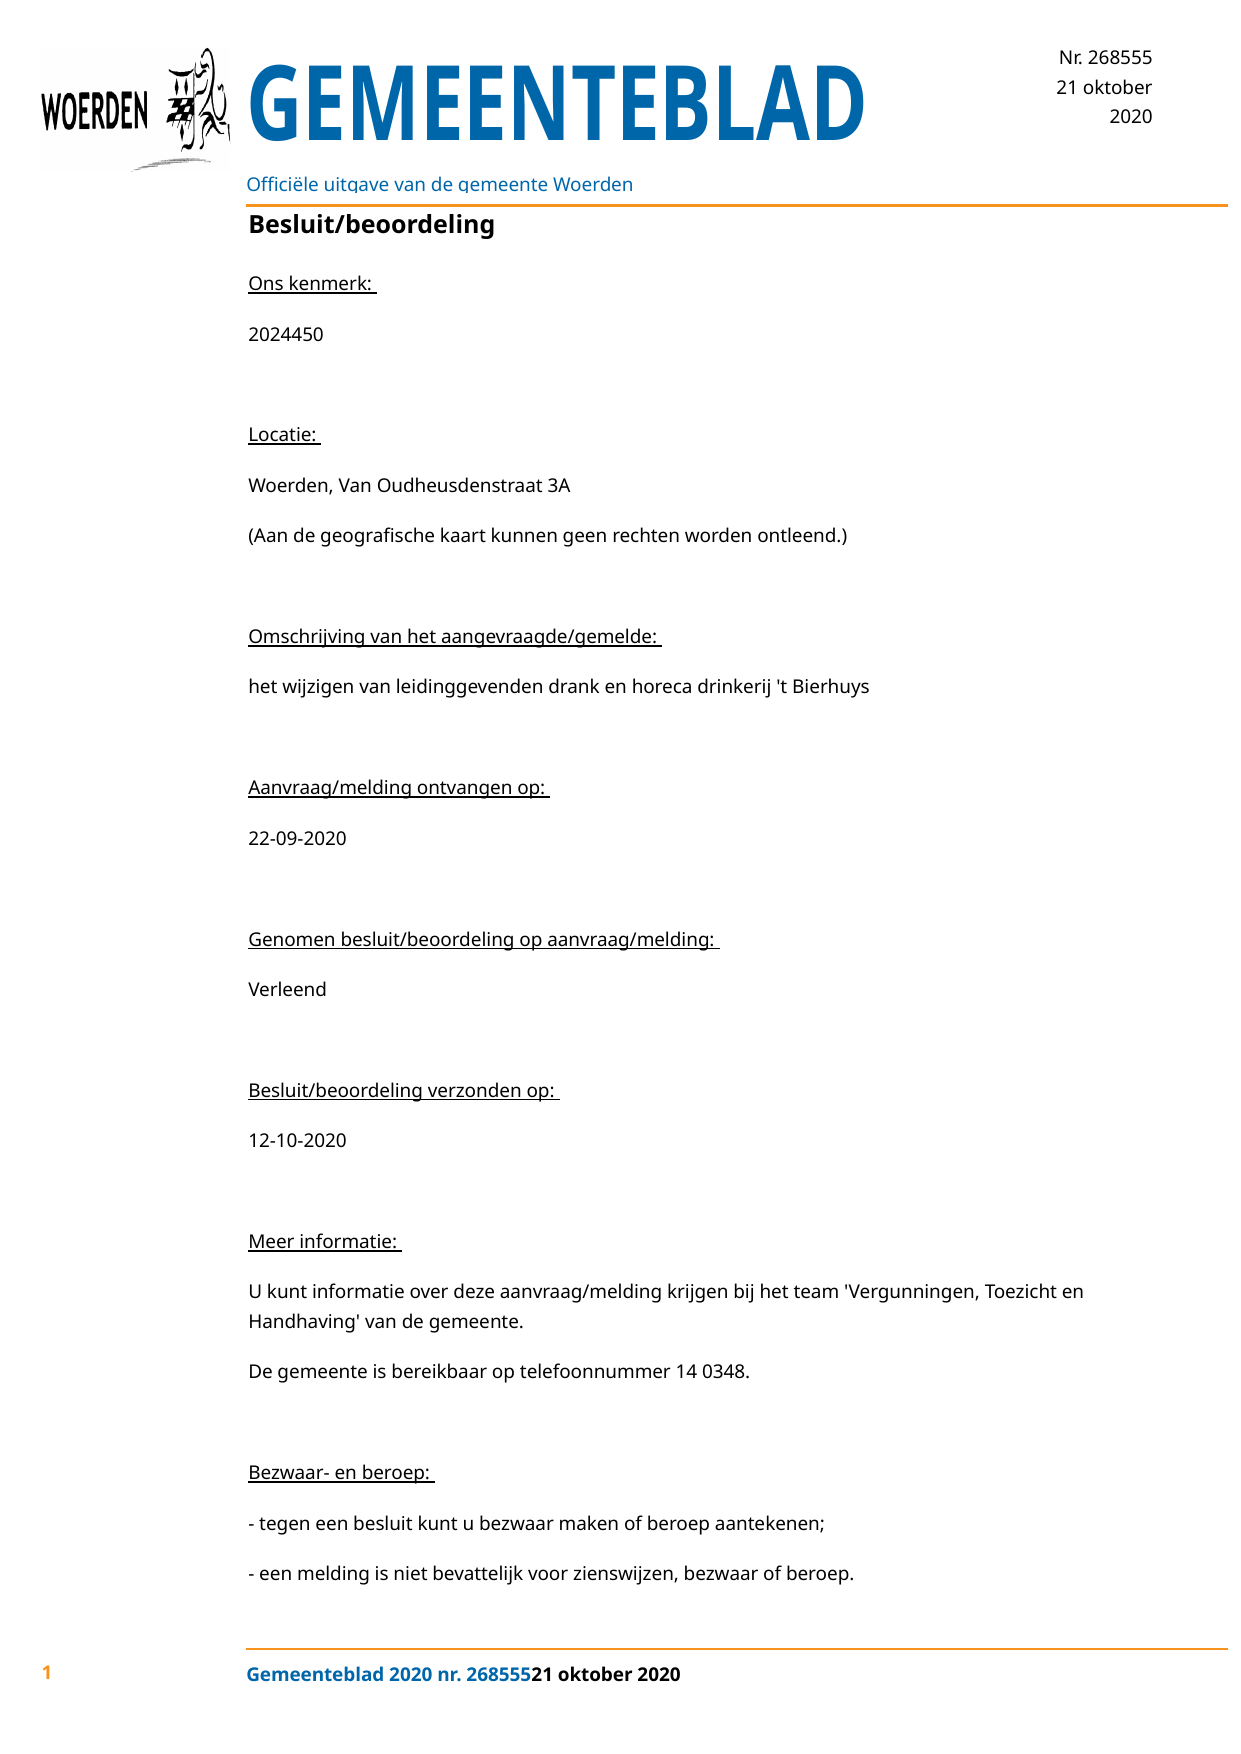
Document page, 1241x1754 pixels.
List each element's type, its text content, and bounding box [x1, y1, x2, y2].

text 12-10-2020 [248, 1127, 1152, 1153]
text Omschrijving van het aangevraagde/gemelde: [248, 623, 1152, 649]
text - een melding is niet bevattelijk voor zienswijzen, bezwaar of beroep. [248, 1560, 1152, 1586]
text (Aan de geografische kaart kunnen geen rechten worden ontleend.) [248, 522, 1152, 548]
text Woerden, Van Oudheusdenstraat 3A [248, 472, 1152, 498]
picture [41, 47, 231, 172]
text Besluit/beoordeling verzonden op: [248, 1077, 1152, 1103]
text Locatie: [248, 422, 1152, 447]
text Besluit/beoordeling [248, 207, 1152, 241]
text - tegen een besluit kunt u bezwaar maken of beroep aantekenen; [248, 1510, 1152, 1536]
text 2024450 [248, 321, 1152, 346]
text Meer informatie: [248, 1228, 1152, 1254]
text Aanvraag/melding ontvangen op: [248, 774, 1152, 800]
text De gemeente is bereikbaar op telefoonnummer 14 0348. [248, 1359, 1152, 1384]
text U kunt informatie over deze aanvraag/melding krijgen bij het team 'Vergunningen, Toezicht en Handhaving' van de gemeente. [248, 1279, 1152, 1334]
text Ons kenmerk: [248, 270, 1152, 296]
text Genomen besluit/beoordeling op aanvraag/melding: [248, 926, 1152, 951]
text het wijzigen van leidinggevenden drank en horeca drinkerij 't Bierhuys [248, 674, 1152, 699]
text Bezwaar- en beroep: [248, 1459, 1152, 1485]
text Verleend [248, 976, 1152, 1002]
text 22-09-2020 [248, 825, 1152, 851]
